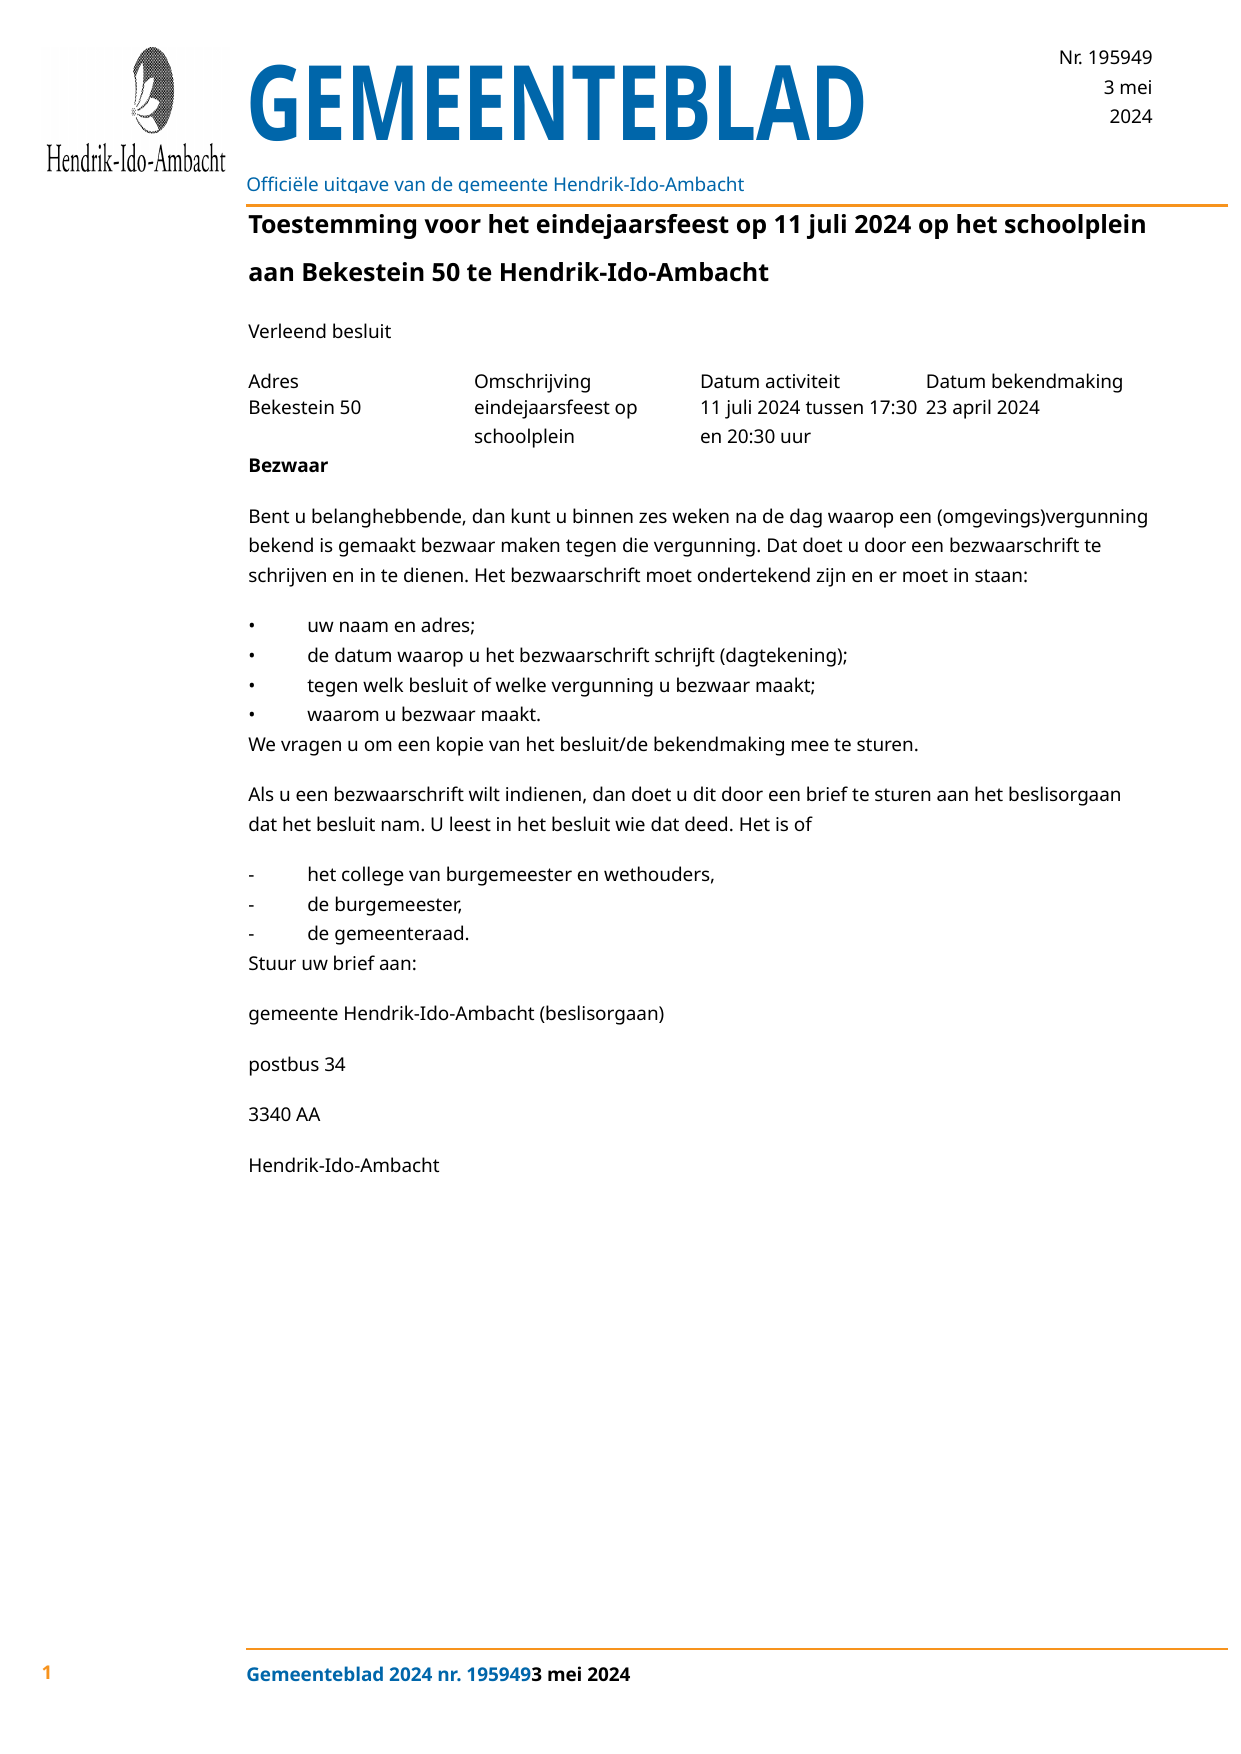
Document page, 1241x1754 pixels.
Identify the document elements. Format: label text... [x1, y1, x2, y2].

list het college van burgemeester en wethouders, [248, 861, 1152, 887]
picture [41, 47, 231, 172]
text Stuur uw brief aan: [248, 950, 1152, 976]
text Bezwaar [248, 453, 1152, 478]
text gemeente Hendrik-Ido-Ambacht (beslisorgaan) [248, 1001, 1152, 1026]
table_cell eindejaarsfeest op schoolplein [474, 394, 700, 449]
text Als u een bezwaarschrift wilt indienen, dan doet u dit door een brief te sturen aan het beslisorgaan dat het besluit nam. U leest in het besluit wie dat deed. Het is of [248, 781, 1152, 837]
list de burgemeester, [248, 891, 1152, 917]
text postbus 34 [248, 1051, 1152, 1077]
table_header Adres [248, 369, 474, 394]
text Bent u belanghebbende, dan kunt u binnen zes weken na de dag waarop een (omgevings)vergunning bekend is gemaakt bezwaar maken tegen die vergunning. Dat doet u door een bezwaarschrift te schrijven en in te dienen. Het bezwaarschrift moet ondertekend zijn en er moet in staan: [248, 503, 1152, 588]
text Toestemming voor het eindejaarsfeest op 11 juli 2024 op het schoolplein aan Bekestein 50 te Hendrik-Ido-Ambacht [248, 207, 1152, 288]
text Hendrik-Ido-Ambacht [248, 1152, 1152, 1178]
table_header Datum bekendmaking [926, 369, 1152, 394]
list tegen welk besluit of welke vergunning u bezwaar maakt; [248, 672, 1152, 698]
text We vragen u om een kopie van het besluit/de bekendmaking mee te sturen. [248, 731, 1152, 757]
table_header Datum activiteit [700, 369, 926, 394]
text Verleend besluit [248, 318, 1152, 344]
table_header Omschrijving [474, 369, 700, 394]
table_cell Bekestein 50 [248, 394, 474, 449]
text 3340 AA [248, 1101, 1152, 1127]
list de datum waarop u het bezwaarschrift schrijft (dagtekening); [248, 642, 1152, 668]
table_cell 11 juli 2024 tussen 17:30 en 20:30 uur [700, 394, 926, 449]
table_cell 23 april 2024 [926, 394, 1152, 449]
list de gemeenteraad. [248, 921, 1152, 946]
list waarom u bezwaar maakt. [248, 701, 1152, 727]
list uw naam en adres; [248, 613, 1152, 638]
